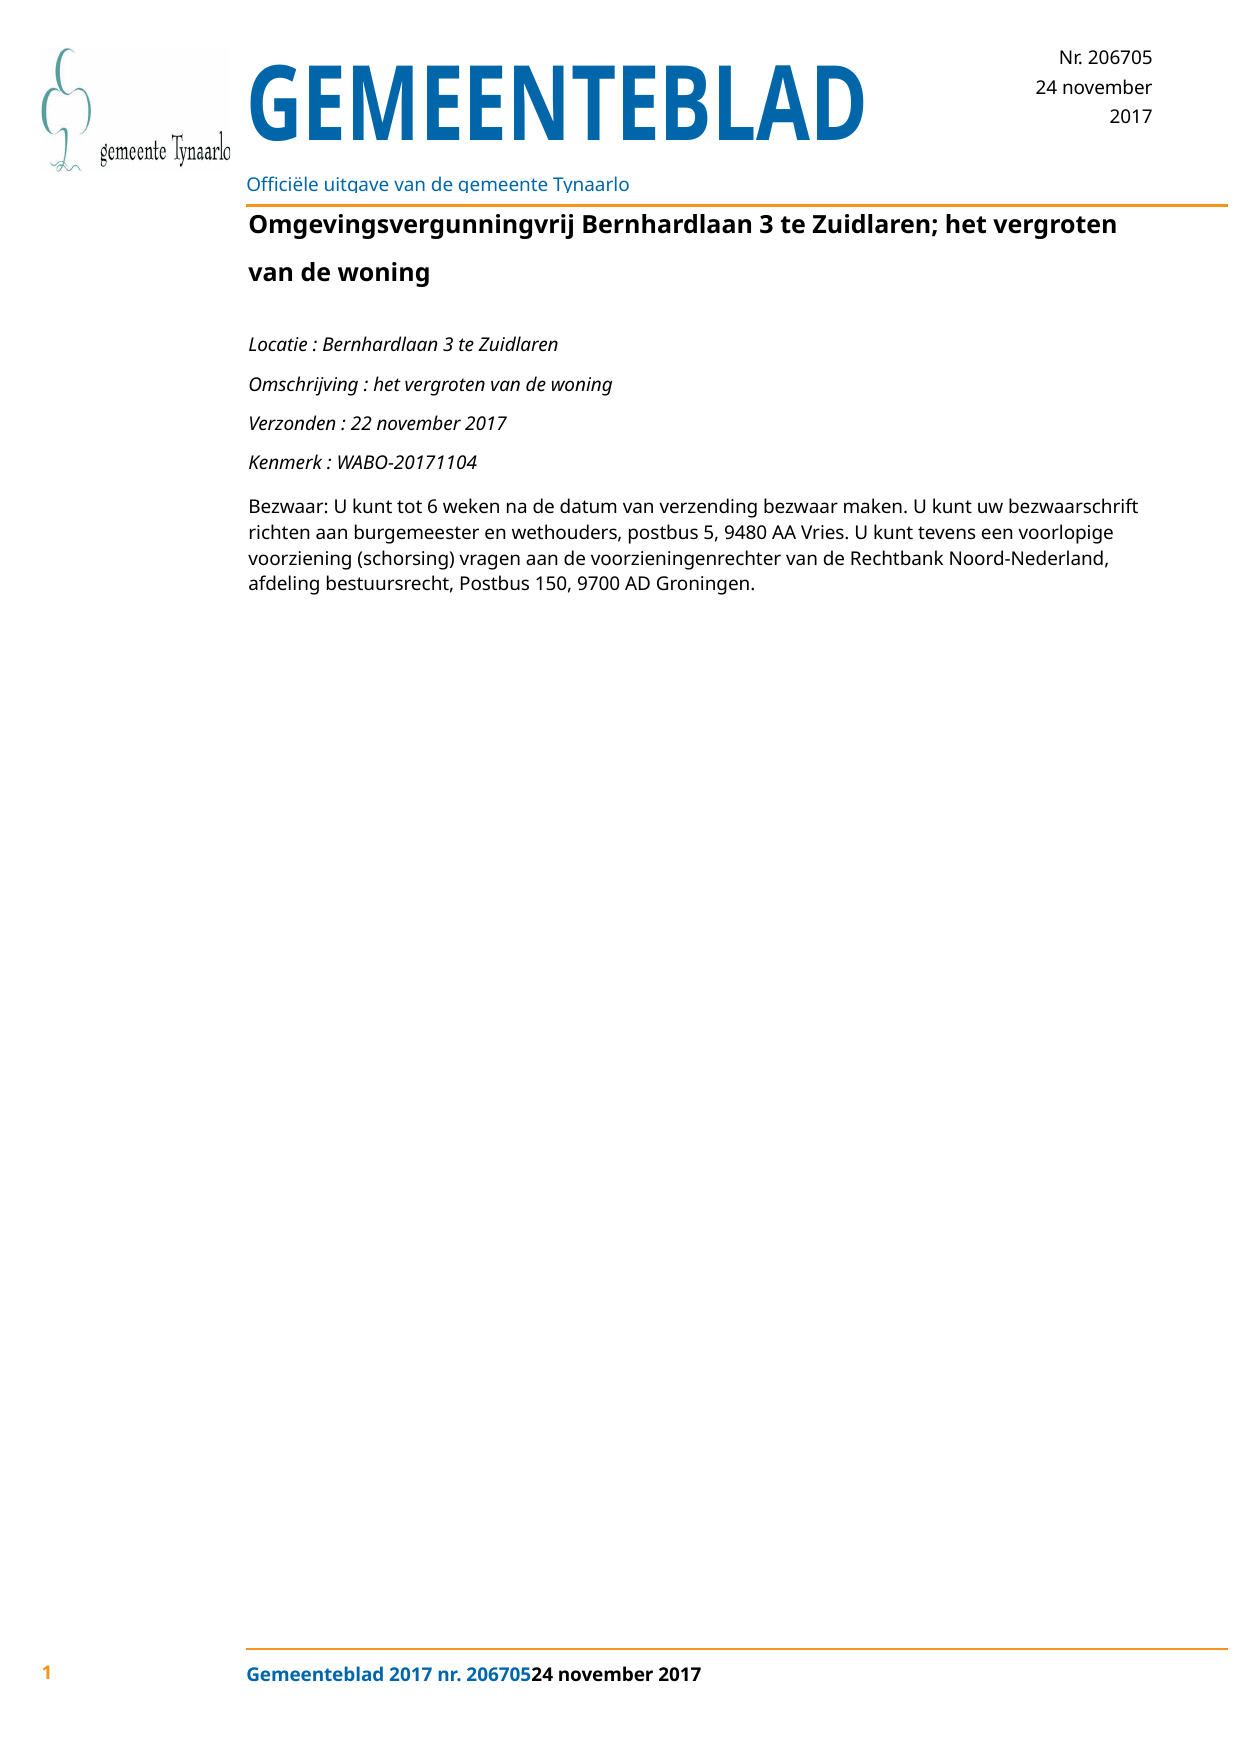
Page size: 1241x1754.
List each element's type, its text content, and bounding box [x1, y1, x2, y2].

text Omschrijving : het vergroten van de woning [248, 371, 1152, 396]
text Omgevingsvergunningvrij Bernhardlaan 3 te Zuidlaren; het vergroten van de woning [248, 207, 1152, 288]
picture [41, 47, 231, 172]
text Bezwaar: U kunt tot 6 weken na de datum van verzending bezwaar maken. U kunt uw bezwaarschrift richten aan burgemeester en wethouders, postbus 5, 9480 AA Vries. U kunt tevens een voorlopige voorziening (schorsing) vragen aan de voorzieningenrechter van de Rechtbank Noord-Nederland, afdeling bestuursrecht, Postbus 150, 9700 AD Groningen. [248, 493, 1152, 596]
text Locatie : Bernhardlaan 3 te Zuidlaren [248, 331, 1152, 357]
text Kenmerk : WABO-20171104 [248, 449, 1152, 475]
text Verzonden : 22 november 2017 [248, 410, 1152, 436]
